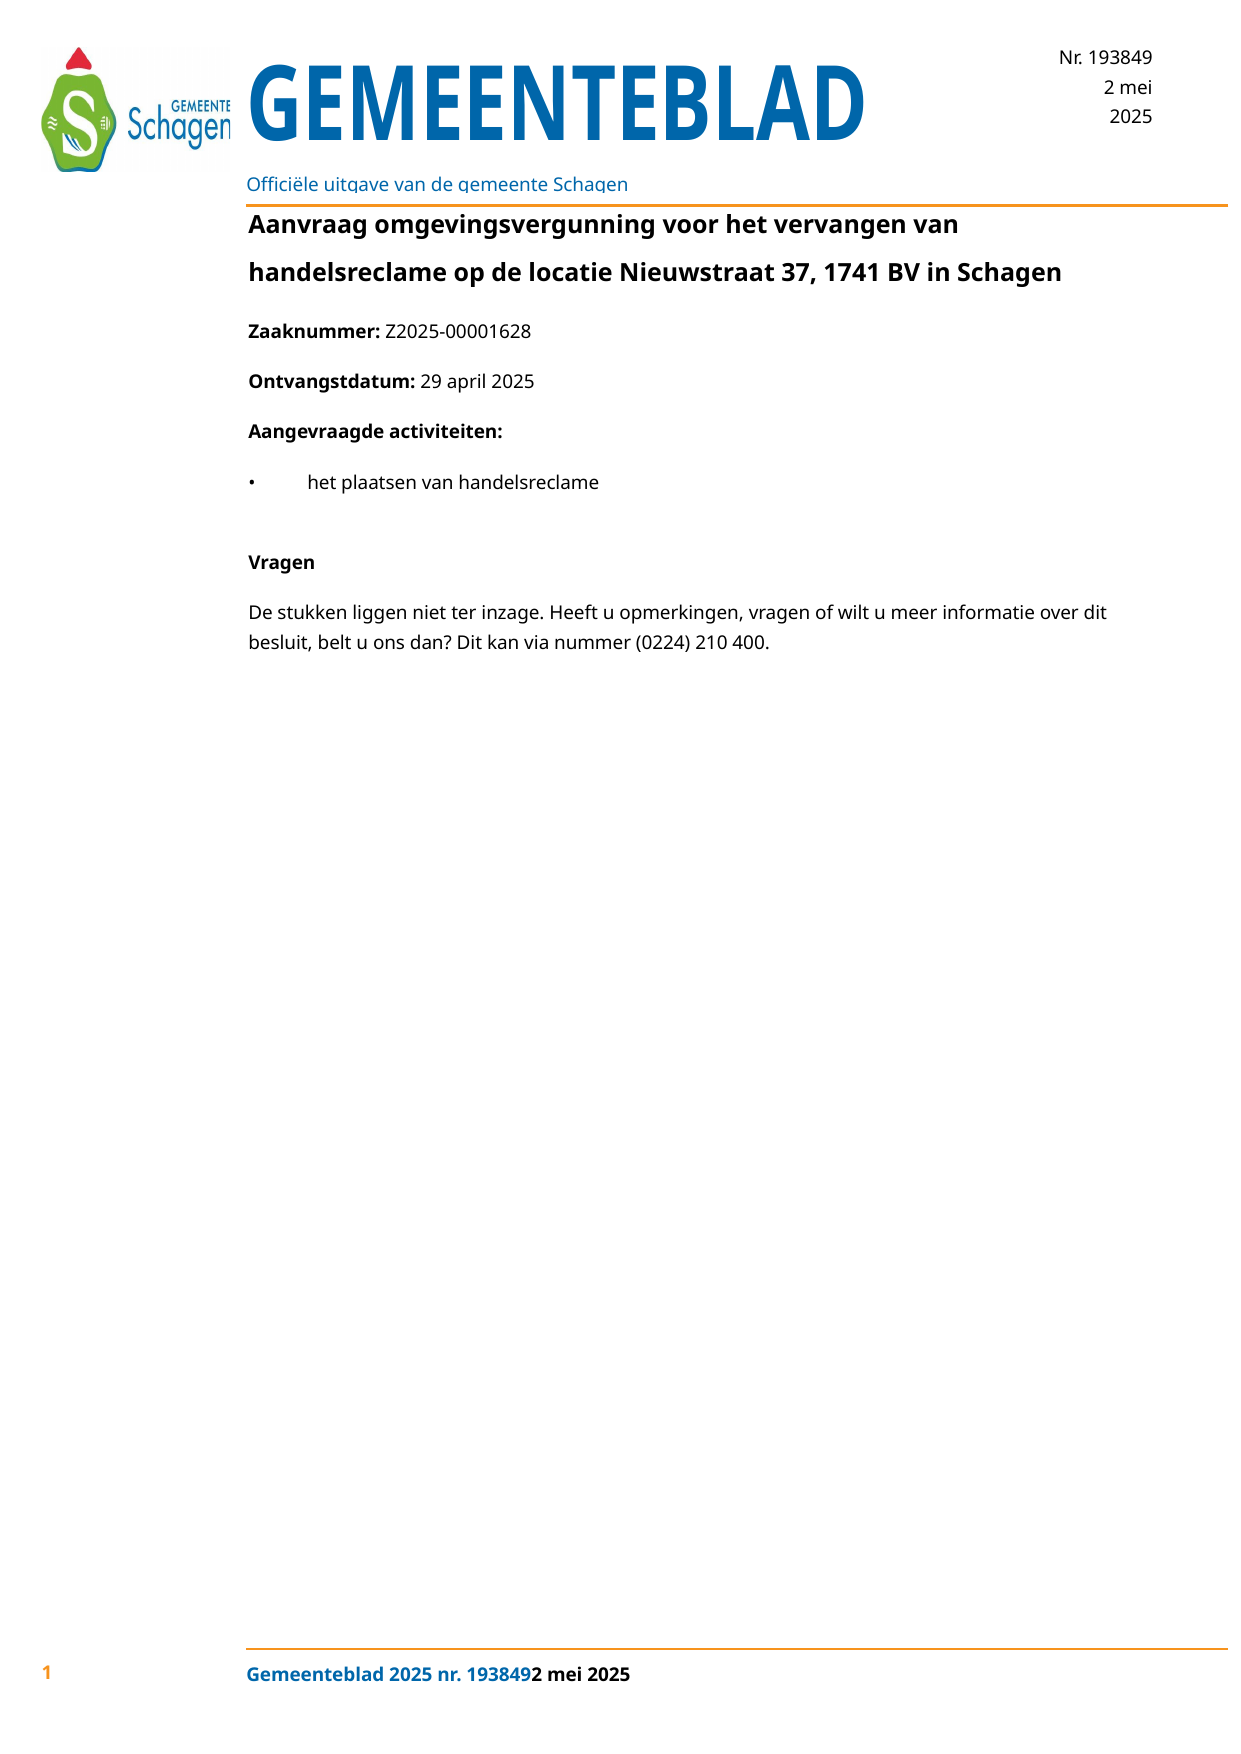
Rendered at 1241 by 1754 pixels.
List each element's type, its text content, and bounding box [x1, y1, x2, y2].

text Aanvraag omgevingsvergunning voor het vervangen van handelsreclame op de locatie Nieuwstraat 37, 1741 BV in Schagen [248, 207, 1152, 288]
text Vragen [248, 549, 1152, 575]
text Ontvangstdatum: 29 april 2025 [248, 368, 1152, 394]
list het plaatsen van handelsreclame [248, 469, 1152, 495]
text Aangevraagde activiteiten: [248, 419, 1152, 444]
text Zaaknummer: Z2025-00001628 [248, 318, 1152, 344]
picture [41, 47, 231, 172]
text De stukken liggen niet ter inzage. Heeft u opmerkingen, vragen of wilt u meer informatie over dit besluit, belt u ons dan? Dit kan via nummer (0224) 210 400. [248, 599, 1152, 655]
